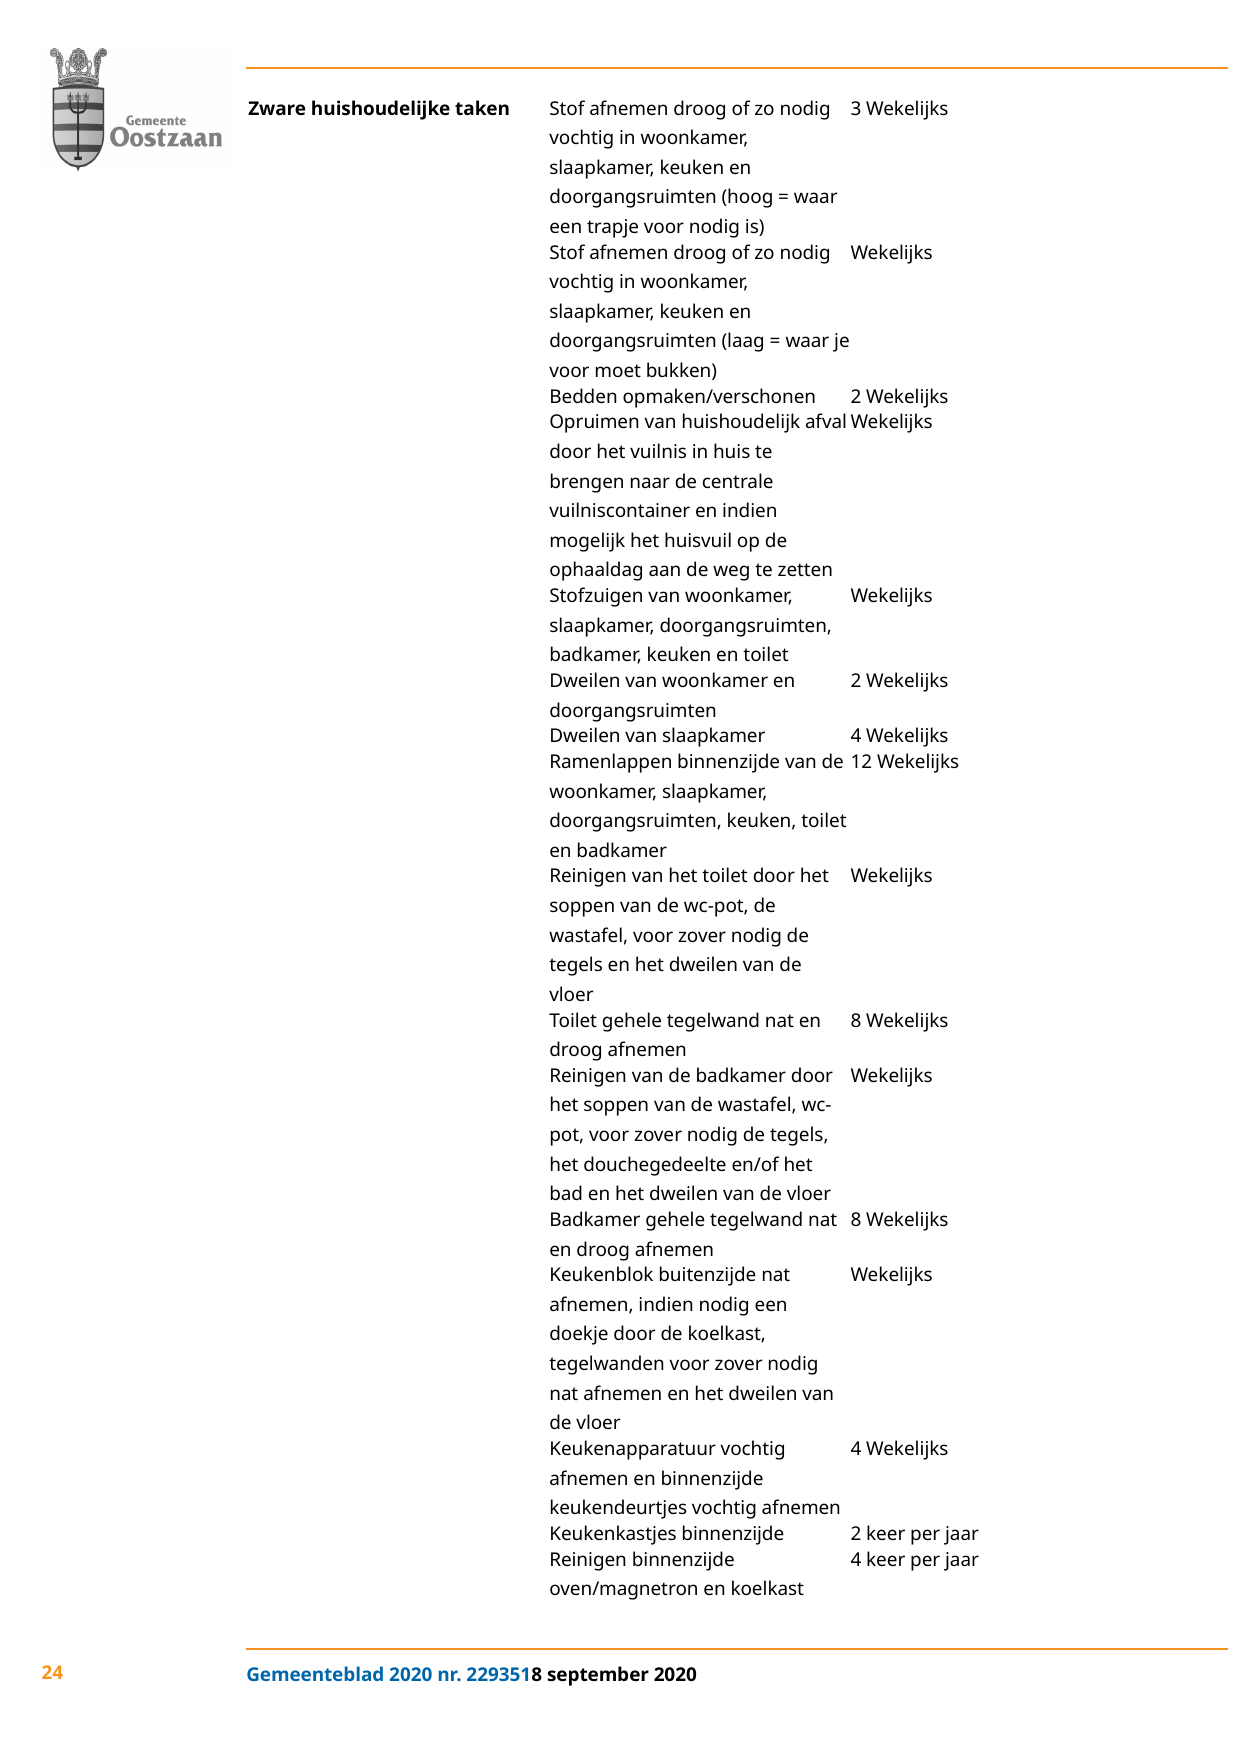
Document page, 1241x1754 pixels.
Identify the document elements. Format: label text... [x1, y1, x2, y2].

table_cell Zware huishoudelijke taken [248, 95, 549, 1601]
table_cell 2 keer per jaar [850, 1520, 1152, 1546]
table_cell Wekelijks [850, 239, 1152, 383]
table_cell Badkamer gehele tegelwand nat en droog afnemen [549, 1206, 850, 1261]
table_cell Reinigen van het toilet door het soppen van de wc-pot, de wastafel, voor zover nodig de tegels en het dweilen van de vloer [549, 863, 850, 1007]
table_cell Keukenkastjes binnenzijde [549, 1520, 850, 1546]
table_cell Stof afnemen droog of zo nodig vochtig in woonkamer, slaapkamer, keuken en doorgangsruimten (laag = waar je voor moet bukken) [549, 239, 850, 383]
table_cell Reinigen binnenzijde oven/magnetron en koelkast [549, 1546, 850, 1601]
table_cell Ramenlappen binnenzijde van de woonkamer, slaapkamer, doorgangsruimten, keuken, toilet en badkamer [549, 748, 850, 863]
table_cell Keukenapparatuur vochtig afnemen en binnenzijde keukendeurtjes vochtig afnemen [549, 1435, 850, 1520]
table_cell 4 Wekelijks [850, 723, 1152, 748]
table_cell 4 keer per jaar [850, 1546, 1152, 1601]
table_cell 8 Wekelijks [850, 1007, 1152, 1062]
table_cell Wekelijks [850, 863, 1152, 1007]
table_cell Dweilen van slaapkamer [549, 723, 850, 748]
table_cell Wekelijks [850, 409, 1152, 582]
table_cell 4 Wekelijks [850, 1435, 1152, 1520]
table_cell Stofzuigen van woonkamer, slaapkamer, doorgangsruimten, badkamer, keuken en toilet [549, 582, 850, 667]
table_cell Toilet gehele tegelwand nat en droog afnemen [549, 1007, 850, 1062]
table_cell 8 Wekelijks [850, 1206, 1152, 1261]
table_cell Wekelijks [850, 582, 1152, 667]
table_cell 2 Wekelijks [850, 667, 1152, 722]
table_cell Dweilen van woonkamer en doorgangsruimten [549, 667, 850, 722]
table_cell Bedden opmaken/verschonen [549, 383, 850, 409]
table_cell Wekelijks [850, 1261, 1152, 1435]
table_cell 12 Wekelijks [850, 748, 1152, 863]
table_cell 3 Wekelijks [850, 95, 1152, 239]
table_cell Opruimen van huishoudelijk afval door het vuilnis in huis te brengen naar de centrale vuilniscontainer en indien mogelijk het huisvuil op de ophaaldag aan de weg te zetten [549, 409, 850, 582]
picture [41, 47, 231, 172]
table_cell Reinigen van de badkamer door het soppen van de wastafel, wc-pot, voor zover nodig de tegels, het douchegedeelte en/of het bad en het dweilen van de vloer [549, 1062, 850, 1206]
table_cell Wekelijks [850, 1062, 1152, 1206]
table_cell Stof afnemen droog of zo nodig vochtig in woonkamer, slaapkamer, keuken en doorgangsruimten (hoog = waar een trapje voor nodig is) [549, 95, 850, 239]
table_cell Keukenblok buitenzijde nat afnemen, indien nodig een doekje door de koelkast, tegelwanden voor zover nodig nat afnemen en het dweilen van de vloer [549, 1261, 850, 1435]
table_cell 2 Wekelijks [850, 383, 1152, 409]
